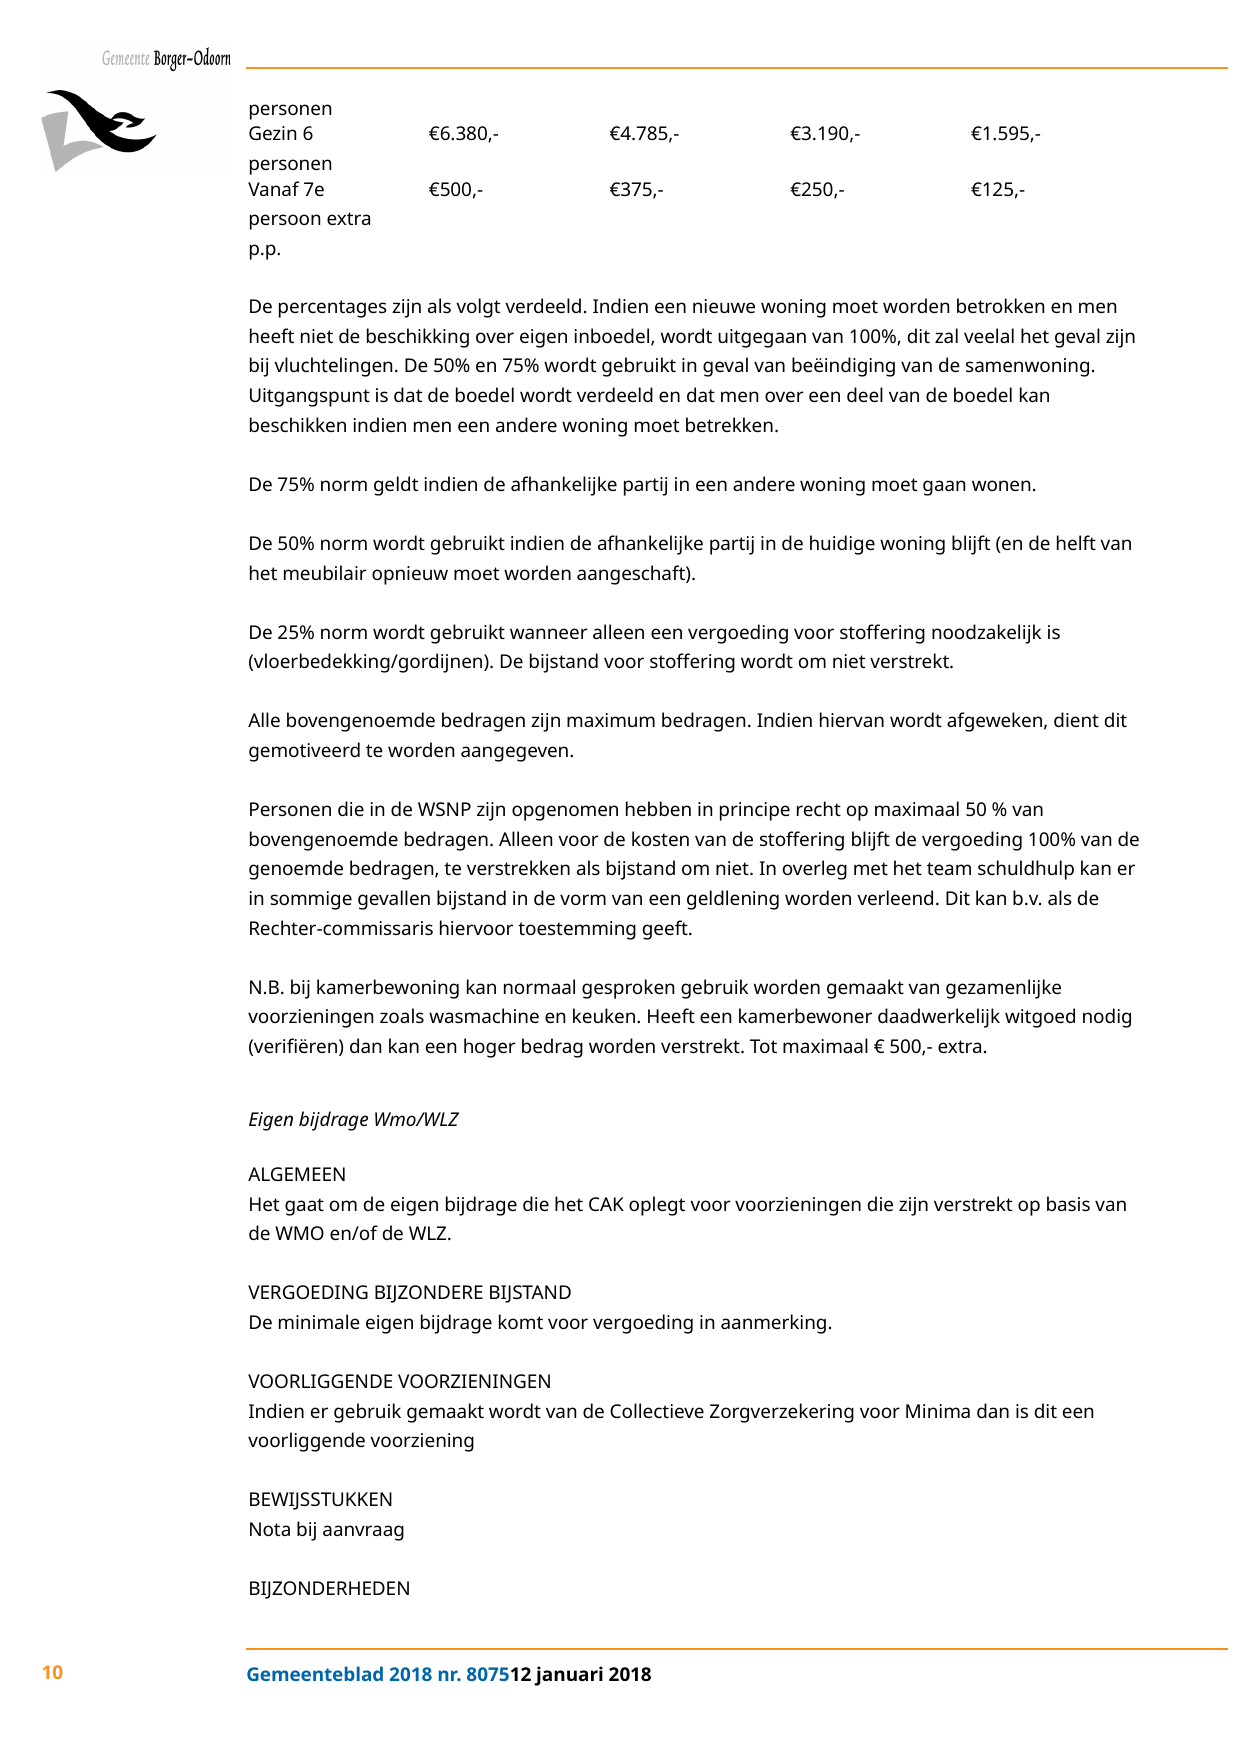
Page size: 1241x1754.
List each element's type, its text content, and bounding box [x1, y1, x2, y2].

table_cell Gezin 6 personen [248, 121, 429, 176]
text Alle bovengenoemde bedragen zijn maximum bedragen. Indien hiervan wordt afgeweken, dient dit gemotiveerd te worden aangegeven. [248, 708, 1152, 763]
table_cell personen [248, 95, 429, 121]
picture [41, 47, 231, 172]
text VOORLIGGENDE VOORZIENINGEN [248, 1368, 1152, 1394]
text N.B. bij kamerbewoning kan normaal gesproken gebruik worden gemaakt van gezamenlijke voorzieningen zoals wasmachine en keuken. Heeft een kamerbewoner daadwerkelijk witgoed nodig (verifiëren) dan kan een hoger bedrag worden verstrekt. Tot maximaal € 500,- extra. [248, 974, 1152, 1059]
text Personen die in de WSNP zijn opgenomen hebben in principe recht op maximaal 50 % van bovengenoemde bedragen. Alleen voor de kosten van de stoffering blijft de vergoeding 100% van de genoemde bedragen, te verstrekken als bijstand om niet. In overleg met het team schuldhulp kan er in sommige gevallen bijstand in de vorm van een geldlening worden verleend. Dit kan b.v. als de Rechter-commissaris hiervoor toestemming geeft. [248, 796, 1152, 941]
text De 75% norm geldt indien de afhankelijke partij in een andere woning moet gaan wonen. [248, 471, 1152, 497]
table_cell €375,- [609, 176, 790, 261]
table_cell €500,- [429, 176, 609, 261]
text De percentages zijn als volgt verdeeld. Indien een nieuwe woning moet worden betrokken en men heeft niet de beschikking over eigen inboedel, wordt uitgegaan van 100%, dit zal veelal het geval zijn bij vluchtelingen. De 50% en 75% wordt gebruikt in geval van beëindiging van de samenwoning. Uitgangspunt is dat de boedel wordt verdeeld en dat men over een deel van de boedel kan beschikken indien men een andere woning moet betrekken. [248, 293, 1152, 438]
text De minimale eigen bijdrage komt voor vergoeding in aanmerking. [248, 1309, 1152, 1335]
table_cell €4.785,- [609, 121, 790, 176]
table_cell €3.190,- [790, 121, 971, 176]
text Eigen bijdrage Wmo/WLZ [248, 1106, 1152, 1132]
table_cell [790, 95, 971, 121]
text Indien er gebruik gemaakt wordt van de Collectieve Zorgverzekering voor Minima dan is dit een voorliggende voorziening [248, 1398, 1152, 1453]
table_cell [429, 95, 609, 121]
table_cell €6.380,- [429, 121, 609, 176]
table_cell [971, 95, 1152, 121]
table_cell €250,- [790, 176, 971, 261]
text BEWIJSSTUKKEN [248, 1487, 1152, 1512]
table_cell [609, 95, 790, 121]
text Het gaat om de eigen bijdrage die het CAK oplegt voor voorzieningen die zijn verstrekt op basis van de WMO en/of de WLZ. [248, 1191, 1152, 1246]
text De 50% norm wordt gebruikt indien de afhankelijke partij in de huidige woning blijft (en de helft van het meubilair opnieuw moet worden aangeschaft). [248, 530, 1152, 586]
text ALGEMEEN [248, 1161, 1152, 1187]
text Nota bij aanvraag [248, 1516, 1152, 1542]
table_cell €1.595,- [971, 121, 1152, 176]
text De 25% norm wordt gebruikt wanneer alleen een vergoeding voor stoffering noodzakelijk is (vloerbedekking/gordijnen). De bijstand voor stoffering wordt om niet verstrekt. [248, 619, 1152, 674]
text BIJZONDERHEDEN [248, 1575, 1152, 1601]
text VERGOEDING BIJZONDERE BIJSTAND [248, 1279, 1152, 1305]
table_cell Vanaf 7e persoon extra p.p. [248, 176, 429, 261]
table_cell €125,- [971, 176, 1152, 261]
